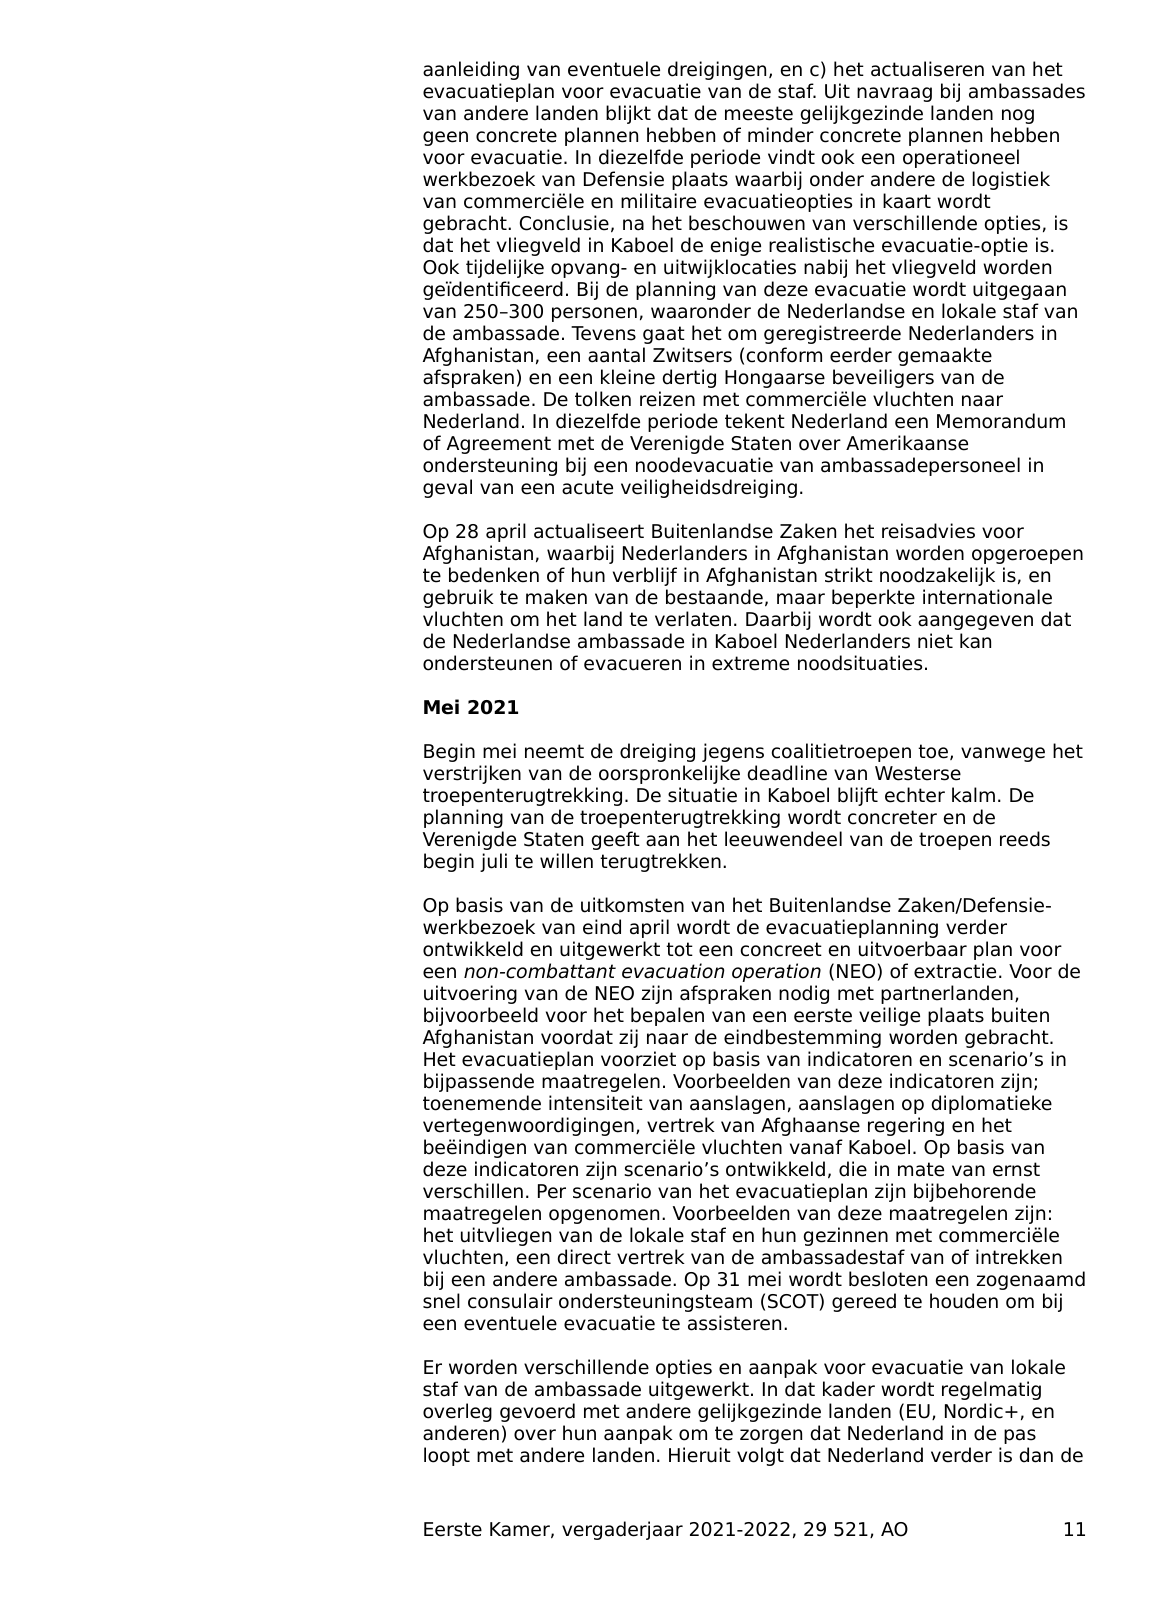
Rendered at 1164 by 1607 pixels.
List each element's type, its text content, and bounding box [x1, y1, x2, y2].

text aanleiding van eventuele dreigingen, en c) het actualiseren van het evacuatieplan voor evacuatie van de staf. Uit navraag bij ambassades van andere landen blijkt dat de meeste gelijkgezinde landen nog geen concrete plannen hebben of minder concrete plannen hebben voor evacuatie. In diezelfde periode vindt ook een operationeel werkbezoek van Defensie plaats waarbij onder andere de logistiek van commerciële en militaire evacuatieopties in kaart wordt gebracht. Conclusie, na het beschouwen van verschillende opties, is dat het vliegveld in Kaboel de enige realistische evacuatie-optie is. Ook tijdelijke opvang- en uitwijklocaties nabij het vliegveld worden geïdentificeerd. Bij de planning van deze evacuatie wordt uitgegaan van 250–300 personen, waaronder de Nederlandse en lokale staf van de ambassade. Tevens gaat het om geregistreerde Nederlanders in Afghanistan, een aantal Zwitsers (conform eerder gemaakte afspraken) en een kleine dertig Hongaarse beveiligers van de ambassade. De tolken reizen met commerciële vluchten naar Nederland. In diezelfde periode tekent Nederland een Memorandum of Agreement met de Verenigde Staten over Amerikaanse ondersteuning bij een noodevacuatie van ambassadepersoneel in geval van een acute veiligheidsdreiging. [422, 59, 1087, 499]
subtitle Mei 2021 [422, 697, 1087, 719]
text Op 28 april actualiseert Buitenlandse Zaken het reisadvies voor Afghanistan, waarbij Nederlanders in Afghanistan worden opgeroepen te bedenken of hun verblijf in Afghanistan strikt noodzakelijk is, en gebruik te maken van de bestaande, maar beperkte internationale vluchten om het land te verlaten. Daarbij wordt ook aangegeven dat de Nederlandse ambassade in Kaboel Nederlanders niet kan ondersteunen of evacueren in extreme noodsituaties. [422, 521, 1087, 675]
text Er worden verschillende opties en aanpak voor evacuatie van lokale staf van de ambassade uitgewerkt. In dat kader wordt regelmatig overleg gevoerd met andere gelijkgezinde landen (EU, Nordic+, en anderen) over hun aanpak om te zorgen dat Nederland in de pas loopt met andere landen. Hieruit volgt dat Nederland verder is dan de [422, 1357, 1087, 1467]
text Begin mei neemt de dreiging jegens coalitietroepen toe, vanwege het verstrijken van de oorspronkelijke deadline van Westerse troepenterugtrekking. De situatie in Kaboel blijft echter kalm. De planning van de troepenterugtrekking wordt concreter en de Verenigde Staten geeft aan het leeuwendeel van de troepen reeds begin juli te willen terugtrekken. [422, 741, 1087, 873]
text Op basis van de uitkomsten van het Buitenlandse Zaken/Defensie-werkbezoek van eind april wordt de evacuatieplanning verder ontwikkeld en uitgewerkt tot een concreet en uitvoerbaar plan voor een non-combattant evacuation operation (NEO) of extractie. Voor de uitvoering van de NEO zijn afspraken nodig met partnerlanden, bijvoorbeeld voor het bepalen van een eerste veilige plaats buiten Afghanistan voordat zij naar de eindbestemming worden gebracht. Het evacuatieplan voorziet op basis van indicatoren en scenario’s in bijpassende maatregelen. Voorbeelden van deze indicatoren zijn; toenemende intensiteit van aanslagen, aanslagen op diplomatieke vertegenwoordigingen, vertrek van Afghaanse regering en het beëindigen van commerciële vluchten vanaf Kaboel. Op basis van deze indicatoren zijn scenario’s ontwikkeld, die in mate van ernst verschillen. Per scenario van het evacuatieplan zijn bijbehorende maatregelen opgenomen. Voorbeelden van deze maatregelen zijn: het uitvliegen van de lokale staf en hun gezinnen met commerciële vluchten, een direct vertrek van de ambassadestaf van of intrekken bij een andere ambassade. Op 31 mei wordt besloten een zogenaamd snel consulair ondersteuningsteam (SCOT) gereed te houden om bij een eventuele evacuatie te assisteren. [422, 895, 1087, 1335]
